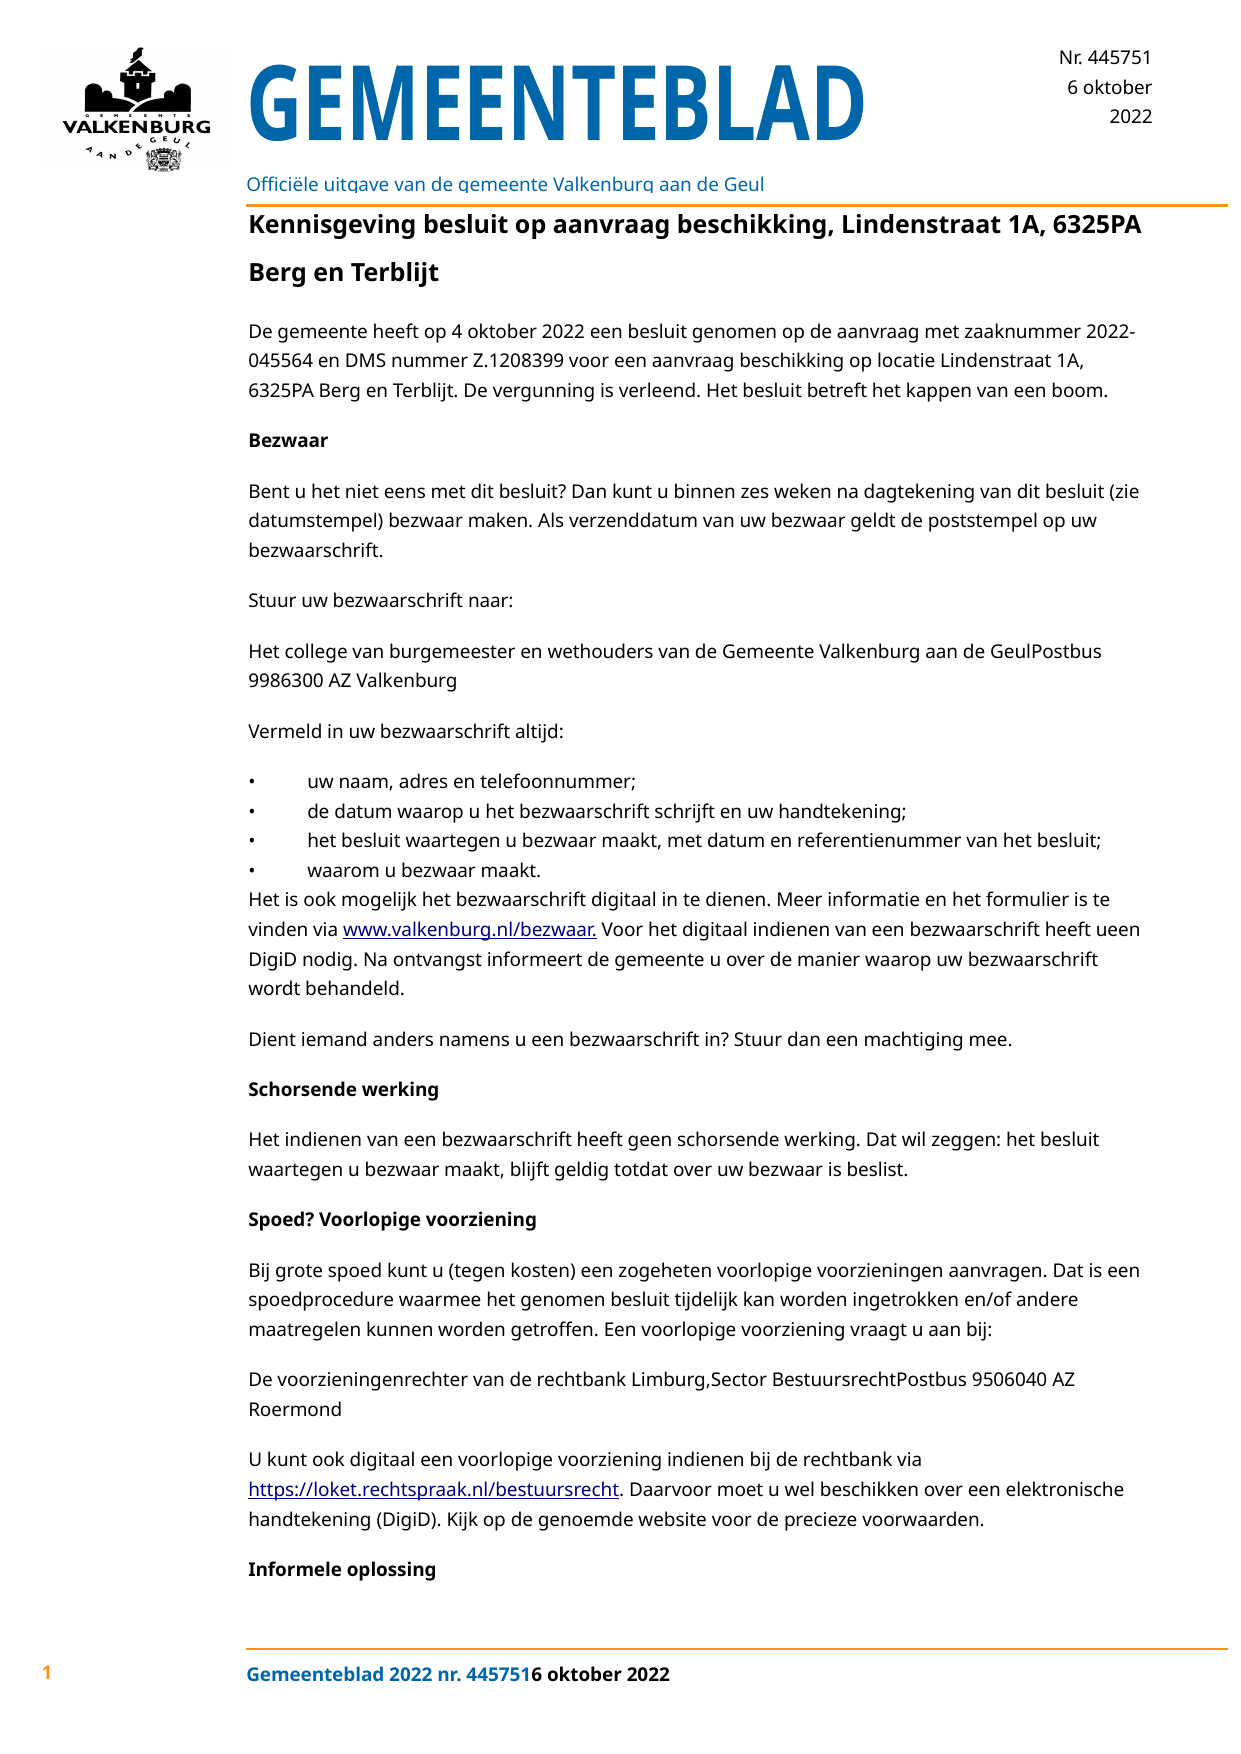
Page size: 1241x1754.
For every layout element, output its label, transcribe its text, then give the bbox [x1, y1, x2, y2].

text Bezwaar [248, 427, 1152, 453]
text Bij grote spoed kunt u (tegen kosten) een zogeheten voorlopige voorzieningen aanvragen. Dat is een spoedprocedure waarmee het genomen besluit tijdelijk kan worden ingetrokken en/of andere maatregelen kunnen worden getroffen. Een voorlopige voorziening vraagt u aan bij: [248, 1257, 1152, 1342]
text Stuur uw bezwaarschrift naar: [248, 587, 1152, 613]
picture [41, 47, 231, 172]
text Informele oplossing [248, 1556, 1152, 1582]
text Het indienen van een bezwaarschrift heeft geen schorsende werking. Dat wil zeggen: het besluit waartegen u bezwaar maakt, blijft geldig totdat over uw bezwaar is beslist. [248, 1127, 1152, 1182]
text Bent u het niet eens met dit besluit? Dan kunt u binnen zes weken na dagtekening van dit besluit (zie datumstempel) bezwaar maken. Als verzenddatum van uw bezwaar geldt de poststempel op uw bezwaarschrift. [248, 478, 1152, 563]
list uw naam, adres en telefoonnummer; [248, 768, 1152, 794]
text Kennisgeving besluit op aanvraag beschikking, Lindenstraat 1A, 6325PA Berg en Terblijt [248, 207, 1152, 288]
text U kunt ook digitaal een voorlopige voorziening indienen bij de rechtbank via https://loket.rechtspraak.nl/bestuursrecht. Daarvoor moet u wel beschikken over een elektronische handtekening (DigiD). Kijk op de genoemde website voor de precieze voorwaarden. [248, 1447, 1152, 1532]
list waarom u bezwaar maakt. [248, 857, 1152, 883]
text Het is ook mogelijk het bezwaarschrift digitaal in te dienen. Meer informatie en het formulier is te vinden via www.valkenburg.nl/bezwaar. Voor het digitaal indienen van een bezwaarschrift heeft ueen DigiD nodig. Na ontvangst informeert de gemeente u over de manier waarop uw bezwaarschrift wordt behandeld. [248, 887, 1152, 1001]
list de datum waarop u het bezwaarschrift schrijft en uw handtekening; [248, 798, 1152, 824]
text Vermeld in uw bezwaarschrift altijd: [248, 718, 1152, 744]
list het besluit waartegen u bezwaar maakt, met datum en referentienummer van het besluit; [248, 827, 1152, 853]
text Spoed? Voorlopige voorziening [248, 1207, 1152, 1232]
text Het college van burgemeester en wethouders van de Gemeente Valkenburg aan de GeulPostbus 9986300 AZ Valkenburg [248, 638, 1152, 693]
text Dient iemand anders namens u een bezwaarschrift in? Stuur dan een machtiging mee. [248, 1026, 1152, 1052]
text De voorzieningenrechter van de rechtbank Limburg,Sector BestuursrechtPostbus 9506040 AZ Roermond [248, 1367, 1152, 1422]
text De gemeente heeft op 4 oktober 2022 een besluit genomen op de aanvraag met zaaknummer 2022-045564 en DMS nummer Z.1208399 voor een aanvraag beschikking op locatie Lindenstraat 1A, 6325PA Berg en Terblijt. De vergunning is verleend. Het besluit betreft het kappen van een boom. [248, 318, 1152, 403]
text Schorsende werking [248, 1076, 1152, 1102]
